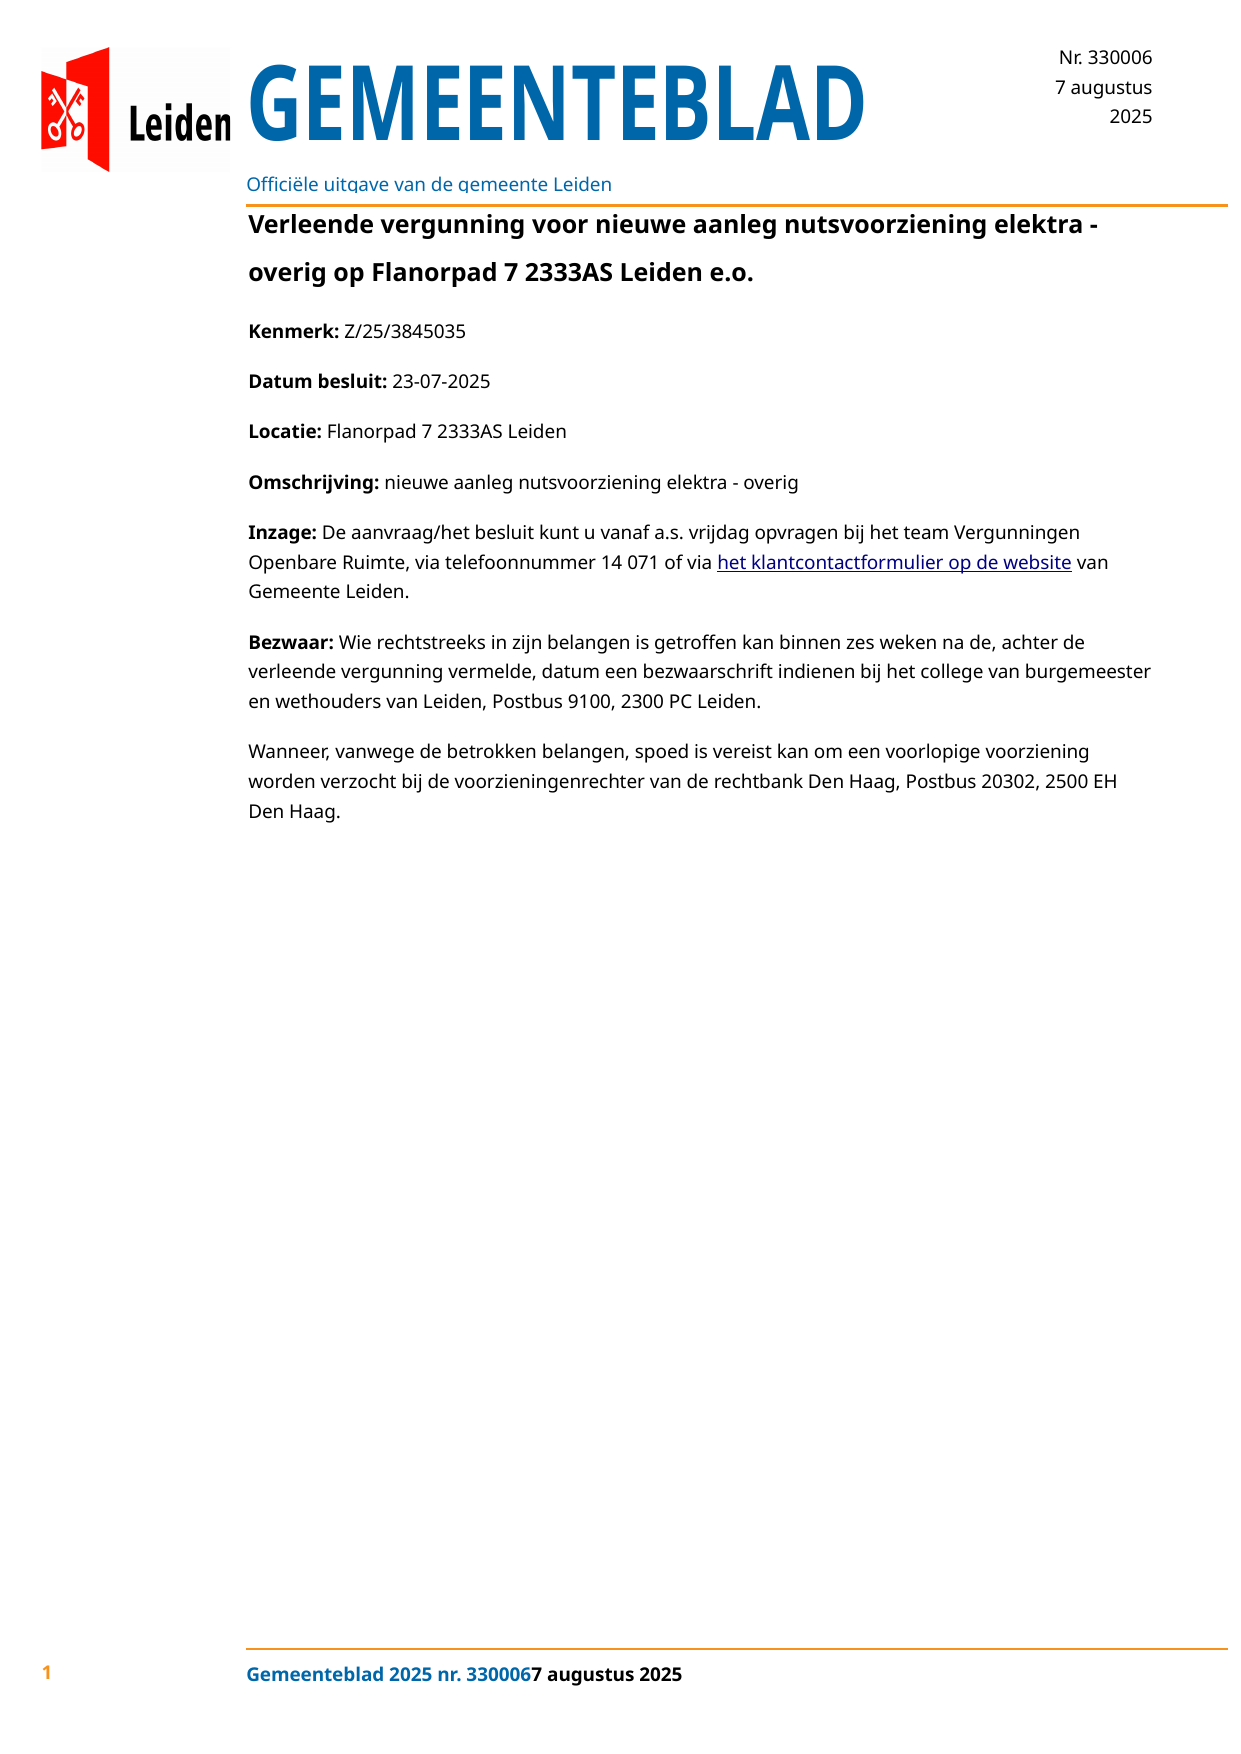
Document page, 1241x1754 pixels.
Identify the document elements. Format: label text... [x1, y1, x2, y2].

text Inzage: De aanvraag/het besluit kunt u vanaf a.s. vrijdag opvragen bij het team Vergunningen Openbare Ruimte, via telefoonnummer 14 071 of via het klantcontactformulier op de website van Gemeente Leiden. [248, 519, 1152, 604]
text Verleende vergunning voor nieuwe aanleg nutsvoorziening elektra - overig op Flanorpad 7 2333AS Leiden e.o. [248, 207, 1152, 288]
text Omschrijving: nieuwe aanleg nutsvoorziening elektra - overig [248, 469, 1152, 495]
text Locatie: Flanorpad 7 2333AS Leiden [248, 419, 1152, 444]
picture [41, 47, 231, 172]
text Bezwaar: Wie rechtstreeks in zijn belangen is getroffen kan binnen zes weken na de, achter de verleende vergunning vermelde, datum een bezwaarschrift indienen bij het college van burgemeester en wethouders van Leiden, Postbus 9100, 2300 PC Leiden. [248, 629, 1152, 714]
text Datum besluit: 23-07-2025 [248, 368, 1152, 394]
text Wanneer, vanwege de betrokken belangen, spoed is vereist kan om een voorlopige voorziening worden verzocht bij de voorzieningenrechter van de rechtbank Den Haag, Postbus 20302, 2500 EH Den Haag. [248, 739, 1152, 824]
text Kenmerk: Z/25/3845035 [248, 318, 1152, 344]
